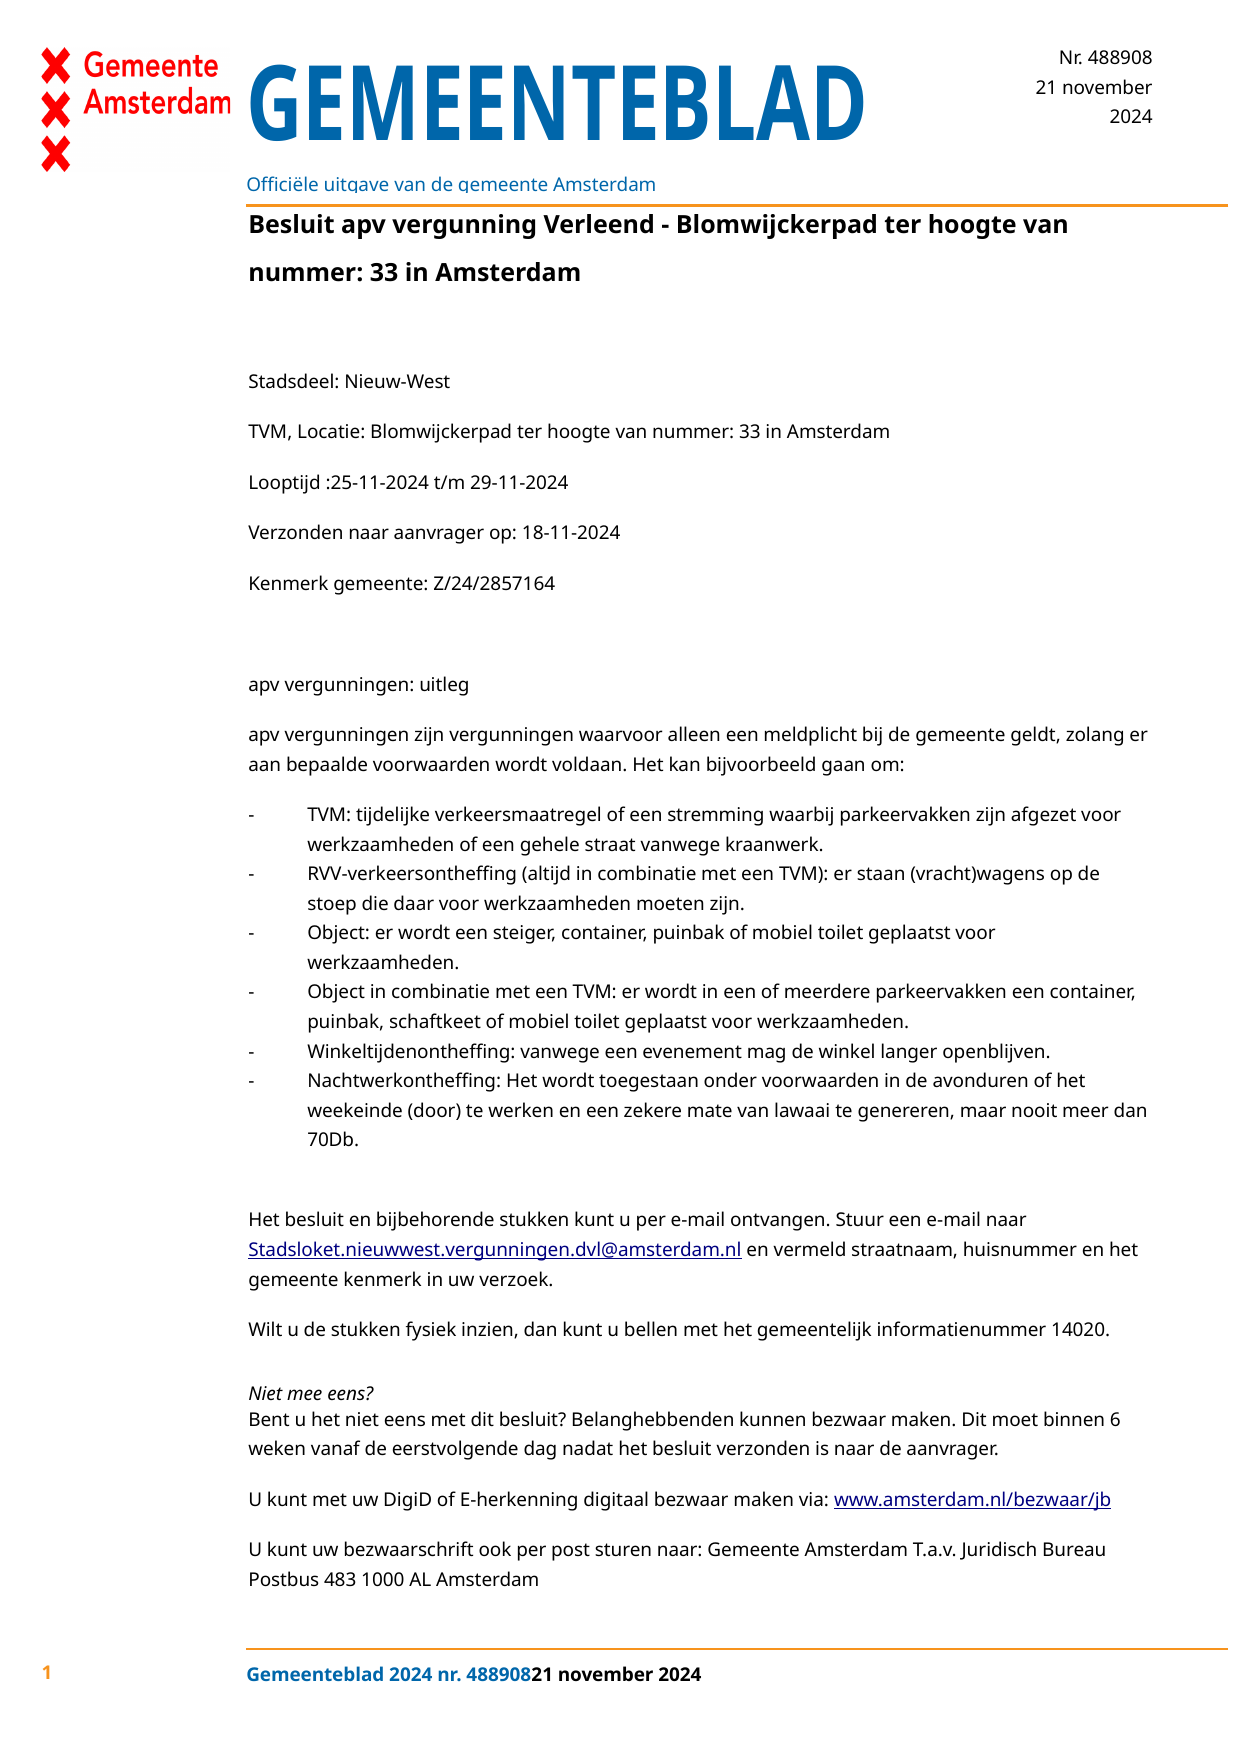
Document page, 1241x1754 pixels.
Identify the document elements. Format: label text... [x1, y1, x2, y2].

text apv vergunningen: uitleg [248, 671, 1152, 697]
text Kenmerk gemeente: Z/24/2857164 [248, 570, 1152, 596]
list TVM: tijdelijke verkeersmaatregel of een stremming waarbij parkeervakken zijn afgezet voor werkzaamheden of een gehele straat vanwege kraanwerk. [248, 801, 1152, 857]
text apv vergunningen zijn vergunningen waarvoor alleen een meldplicht bij de gemeente geldt, zolang er aan bepaalde voorwaarden wordt voldaan. Het kan bijvoorbeeld gaan om: [248, 721, 1152, 777]
text U kunt uw bezwaarschrift ook per post sturen naar: Gemeente Amsterdam T.a.v. Juridisch Bureau Postbus 483 1000 AL Amsterdam [248, 1536, 1152, 1592]
text U kunt met uw DigiD of E-herkenning digitaal bezwaar maken via: www.amsterdam.nl/bezwaar/jb [248, 1486, 1152, 1512]
text Bent u het niet eens met dit besluit? Belanghebbenden kunnen bezwaar maken. Dit moet binnen 6 weken vanaf de eerstvolgende dag nadat het besluit verzonden is naar de aanvrager. [248, 1406, 1152, 1461]
list RVV-verkeersontheffing (altijd in combinatie met een TVM): er staan (vracht)wagens op de stoep die daar voor werkzaamheden moeten zijn. [248, 860, 1152, 916]
text Stadsdeel: Nieuw-West [248, 368, 1152, 394]
picture [41, 47, 231, 172]
text Looptijd :25-11-2024 t/m 29-11-2024 [248, 469, 1152, 495]
list Object: er wordt een steiger, container, puinbak of mobiel toilet geplaatst voor werkzaamheden. [248, 919, 1152, 975]
list Nachtwerkontheffing: Het wordt toegestaan onder voorwaarden in de avonduren of het weekeinde (door) te werken en een zekere mate van lawaai te genereren, maar nooit meer dan 70Db. [248, 1067, 1152, 1152]
text Verzonden naar aanvrager op: 18-11-2024 [248, 519, 1152, 545]
list Winkeltijdenontheffing: vanwege een evenement mag de winkel langer openblijven. [248, 1038, 1152, 1064]
list Object in combinatie met een TVM: er wordt in een of meerdere parkeervakken een container, puinbak, schaftkeet of mobiel toilet geplaatst voor werkzaamheden. [248, 979, 1152, 1034]
text TVM, Locatie: Blomwijckerpad ter hoogte van nummer: 33 in Amsterdam [248, 419, 1152, 444]
text Het besluit en bijbehorende stukken kunt u per e-mail ontvangen. Stuur een e-mail naar Stadsloket.nieuwwest.vergunningen.dvl@amsterdam.nl en vermeld straatnaam, huisnummer en het gemeente kenmerk in uw verzoek. [248, 1207, 1152, 1292]
text Wilt u de stukken fysiek inzien, dan kunt u bellen met het gemeentelijk informatienummer 14020. [248, 1316, 1152, 1342]
text Besluit apv vergunning Verleend - Blomwijckerpad ter hoogte van nummer: 33 in Amsterdam [248, 207, 1152, 288]
text Niet mee eens? [248, 1380, 1152, 1406]
